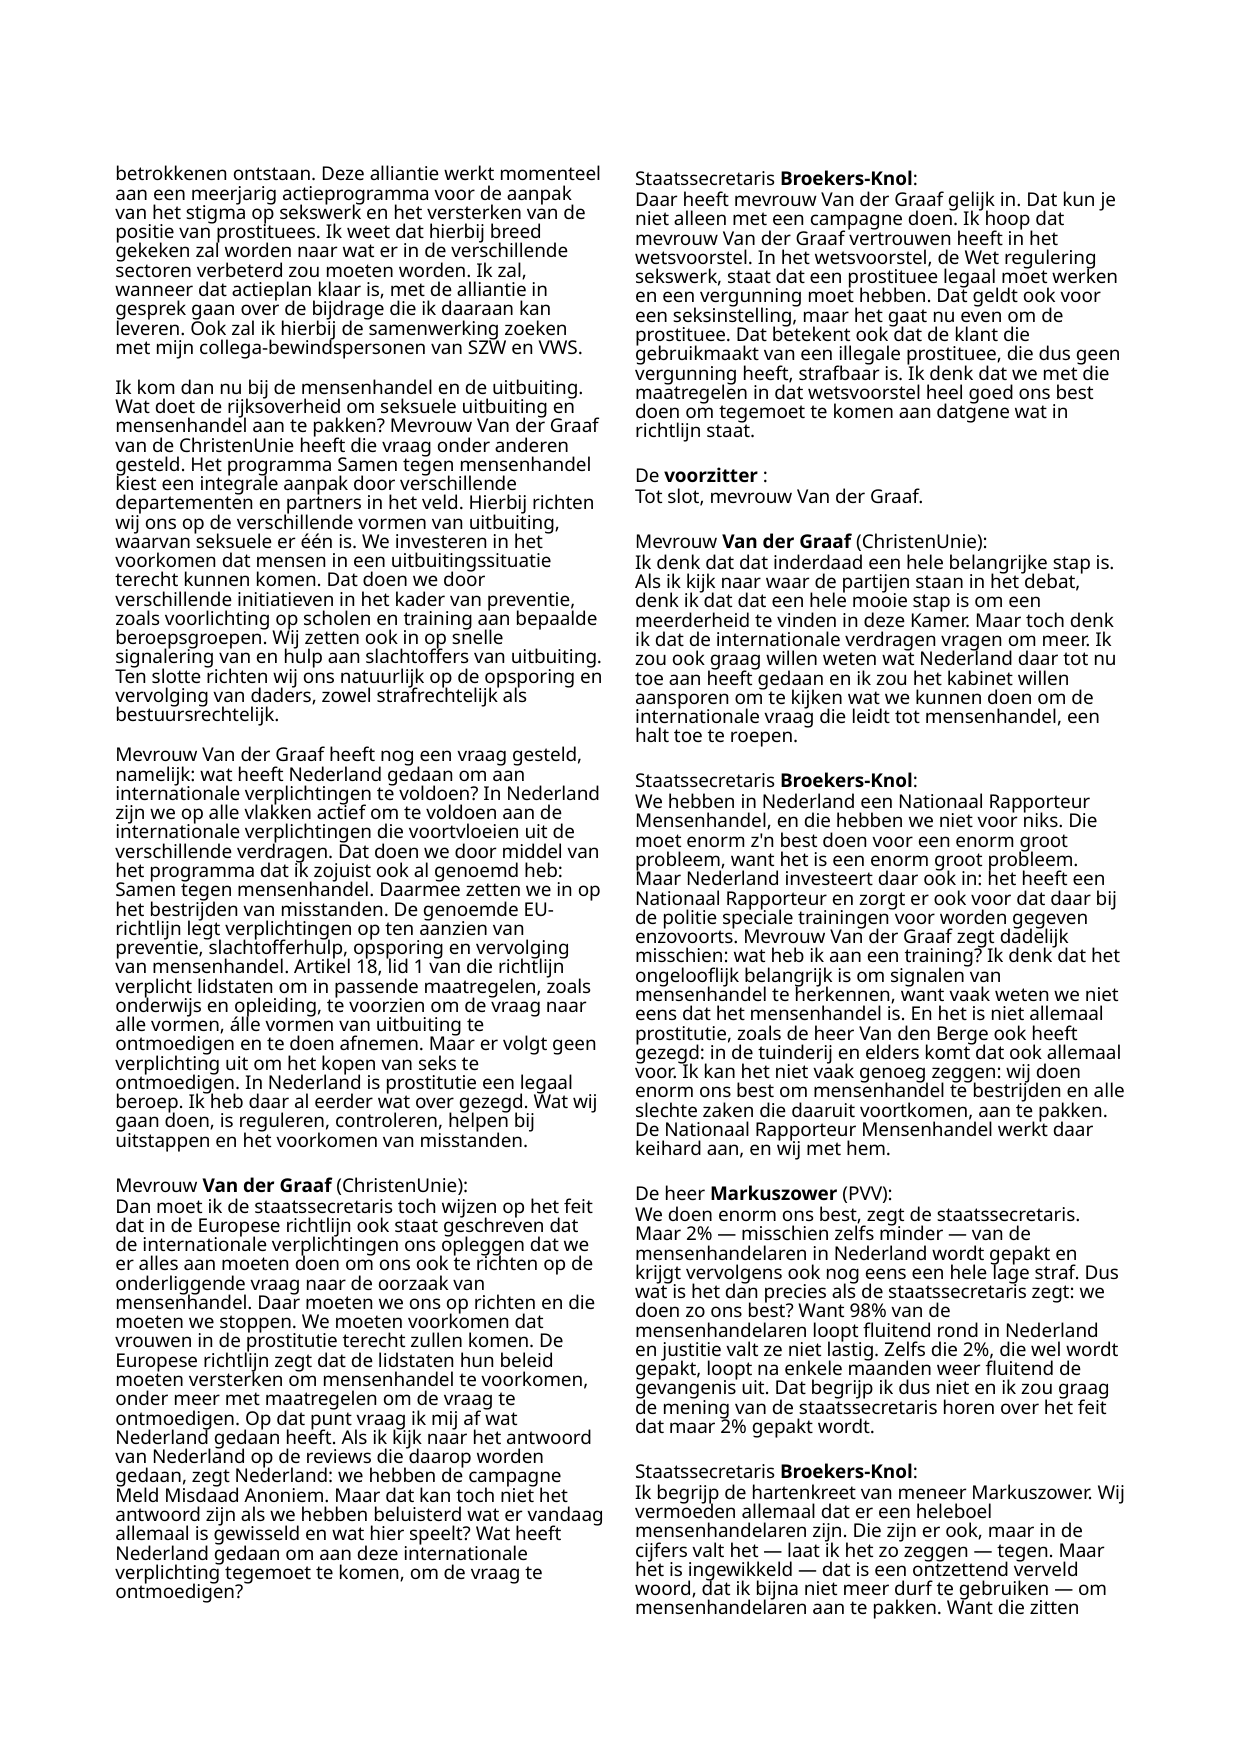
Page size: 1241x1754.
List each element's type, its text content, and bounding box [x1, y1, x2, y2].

text Mevrouw Van der Graaf (ChristenUnie): [635, 528, 1125, 554]
text Ik denk dat dat inderdaad een hele belangrijke stap is. Als ik kijk naar waar de partijen staan in het debat, denk ik dat dat een hele mooie stap is om een meerderheid te vinden in deze Kamer. Maar toch denk ik dat de internationale verdragen vragen om meer. Ik zou ook graag willen weten wat Nederland daar tot nu toe aan heeft gedaan en ik zou het kabinet willen aansporen om te kijken wat we kunnen doen om de internationale vraag die leidt tot mensenhandel, een halt toe te roepen. [635, 554, 1125, 747]
text Ik begrijp de hartenkreet van meneer Markuszower. Wij vermoeden allemaal dat er een heleboel mensenhandelaren zijn. Die zijn er ook, maar in de cijfers valt het — laat ik het zo zeggen — tegen. Maar het is ingewikkeld — dat is een ontzettend verveld woord, dat ik bijna niet meer durf te gebruiken — om mensenhandelaren aan te pakken. Want die zitten [635, 1484, 1125, 1619]
text Tot slot, mevrouw Van der Graaf. [635, 488, 1125, 507]
text We doen enorm ons best, zegt de staatssecretaris. Maar 2% — misschien zelfs minder — van de mensenhandelaren in Nederland wordt gepakt en krijgt vervolgens ook nog eens een hele lage straf. Dus wat is het dan precies als de staatssecretaris zegt: we doen zo ons best? Want 98% van de mensenhandelaren loopt fluitend rond in Nederland en justitie valt ze niet lastig. Zelfs die 2%, die wel wordt gepakt, loopt na enkele maanden weer fluitend de gevangenis uit. Dat begrijp ik dus niet en ik zou graag de mening van de staatssecretaris horen over het feit dat maar 2% gepakt wordt. [635, 1206, 1125, 1437]
text De voorzitter : [635, 462, 1125, 488]
text Ik kom dan nu bij de mensenhandel en de uitbuiting. Wat doet de rijksoverheid om seksuele uitbuiting en mensenhandel aan te pakken? Mevrouw Van der Graaf van de ChristenUnie heeft die vraag onder anderen gesteld. Het programma Samen tegen mensenhandel kiest een integrale aanpak door verschillende departementen en partners in het veld. Hierbij richten wij ons op de verschillende vormen van uitbuiting, waarvan seksuele er één is. We investeren in het voorkomen dat mensen in een uitbuitingssituatie terecht kunnen komen. Dat doen we door verschillende initiatieven in het kader van preventie, zoals voorlichting op scholen en training aan bepaalde beroepsgroepen. Wij zetten ook in op snelle signalering van en hulp aan slachtoffers van uitbuiting. Ten slotte richten wij ons natuurlijk op de opsporing en vervolging van daders, zowel strafrechtelijk als bestuursrechtelijk. [115, 379, 605, 726]
text Daar heeft mevrouw Van der Graaf gelijk in. Dat kun je niet alleen met een campagne doen. Ik hoop dat mevrouw Van der Graaf vertrouwen heeft in het wetsvoorstel. In het wetsvoorstel, de Wet regulering sekswerk, staat dat een prostituee legaal moet werken en een vergunning moet hebben. Dat geldt ook voor een seksinstelling, maar het gaat nu even om de prostituee. Dat betekent ook dat de klant die gebruikmaakt van een illegale prostituee, die dus geen vergunning heeft, strafbaar is. Ik denk dat we met die maatregelen in dat wetsvoorstel heel goed ons best doen om tegemoet te komen aan datgene wat in richtlijn staat. [635, 191, 1125, 442]
text Mevrouw Van der Graaf (ChristenUnie): [115, 1172, 605, 1198]
text Dan moet ik de staatssecretaris toch wijzen op het feit dat in de Europese richtlijn ook staat geschreven dat de internationale verplichtingen ons opleggen dat we er alles aan moeten doen om ons ook te richten op de onderliggende vraag naar de oorzaak van mensenhandel. Daar moeten we ons op richten en die moeten we stoppen. We moeten voorkomen dat vrouwen in de prostitutie terecht zullen komen. De Europese richtlijn zegt dat de lidstaten hun beleid moeten versterken om mensenhandel te voorkomen, onder meer met maatregelen om de vraag te ontmoedigen. Op dat punt vraag ik mij af wat Nederland gedaan heeft. Als ik kijk naar het antwoord van Nederland op de reviews die daarop worden gedaan, zegt Nederland: we hebben de campagne Meld Misdaad Anoniem. Maar dat kan toch niet het antwoord zijn als we hebben beluisterd wat er vandaag allemaal is gewisseld en wat hier speelt? Wat heeft Nederland gedaan om aan deze internationale verplichting tegemoet te komen, om de vraag te ontmoedigen? [115, 1198, 605, 1602]
text Staatssecretaris Broekers-Knol: [635, 165, 1125, 191]
text De heer Markuszower (PVV): [635, 1180, 1125, 1206]
text Mevrouw Van der Graaf heeft nog een vraag gesteld, namelijk: wat heeft Nederland gedaan om aan internationale verplichtingen te voldoen? In Nederland zijn we op alle vlakken actief om te voldoen aan de internationale verplichtingen die voortvloeien uit de verschillende verdragen. Dat doen we door middel van het programma dat ik zojuist ook al genoemd heb: Samen tegen mensenhandel. Daarmee zetten we in op het bestrijden van misstanden. De genoemde EU-richtlijn legt verplichtingen op ten aanzien van preventie, slachtofferhulp, opsporing en vervolging van mensenhandel. Artikel 18, lid 1 van die richtlijn verplicht lidstaten om in passende maatregelen, zoals onderwijs en opleiding, te voorzien om de vraag naar alle vormen, álle vormen van uitbuiting te ontmoedigen en te doen afnemen. Maar er volgt geen verplichting uit om het kopen van seks te ontmoedigen. In Nederland is prostitutie een legaal beroep. Ik heb daar al eerder wat over gezegd. Wat wij gaan doen, is reguleren, controleren, helpen bij uitstappen en het voorkomen van misstanden. [115, 746, 605, 1151]
text Staatssecretaris Broekers-Knol: [635, 767, 1125, 793]
text Staatssecretaris Broekers-Knol: [635, 1458, 1125, 1484]
text betrokkenen ontstaan. Deze alliantie werkt momenteel aan een meerjarig actieprogramma voor de aanpak van het stigma op sekswerk en het versterken van de positie van prostituees. Ik weet dat hierbij breed gekeken zal worden naar wat er in de verschillende sectoren verbeterd zou moeten worden. Ik zal, wanneer dat actieplan klaar is, met de alliantie in gesprek gaan over de bijdrage die ik daaraan kan leveren. Ook zal ik hierbij de samenwerking zoeken met mijn collega-bewindspersonen van SZW en VWS. [115, 165, 605, 358]
text We hebben in Nederland een Nationaal Rapporteur Mensenhandel, en die hebben we niet voor niks. Die moet enorm z'n best doen voor een enorm groot probleem, want het is een enorm groot probleem. Maar Nederland investeert daar ook in: het heeft een Nationaal Rapporteur en zorgt er ook voor dat daar bij de politie speciale trainingen voor worden gegeven enzovoorts. Mevrouw Van der Graaf zegt dadelijk misschien: wat heb ik aan een training? Ik denk dat het ongelooflijk belangrijk is om signalen van mensenhandel te herkennen, want vaak weten we niet eens dat het mensenhandel is. En het is niet allemaal prostitutie, zoals de heer Van den Berge ook heeft gezegd: in de tuinderij en elders komt dat ook allemaal voor. Ik kan het niet vaak genoeg zeggen: wij doen enorm ons best om mensenhandel te bestrijden en alle slechte zaken die daaruit voortkomen, aan te pakken. De Nationaal Rapporteur Mensenhandel werkt daar keihard aan, en wij met hem. [635, 793, 1125, 1159]
